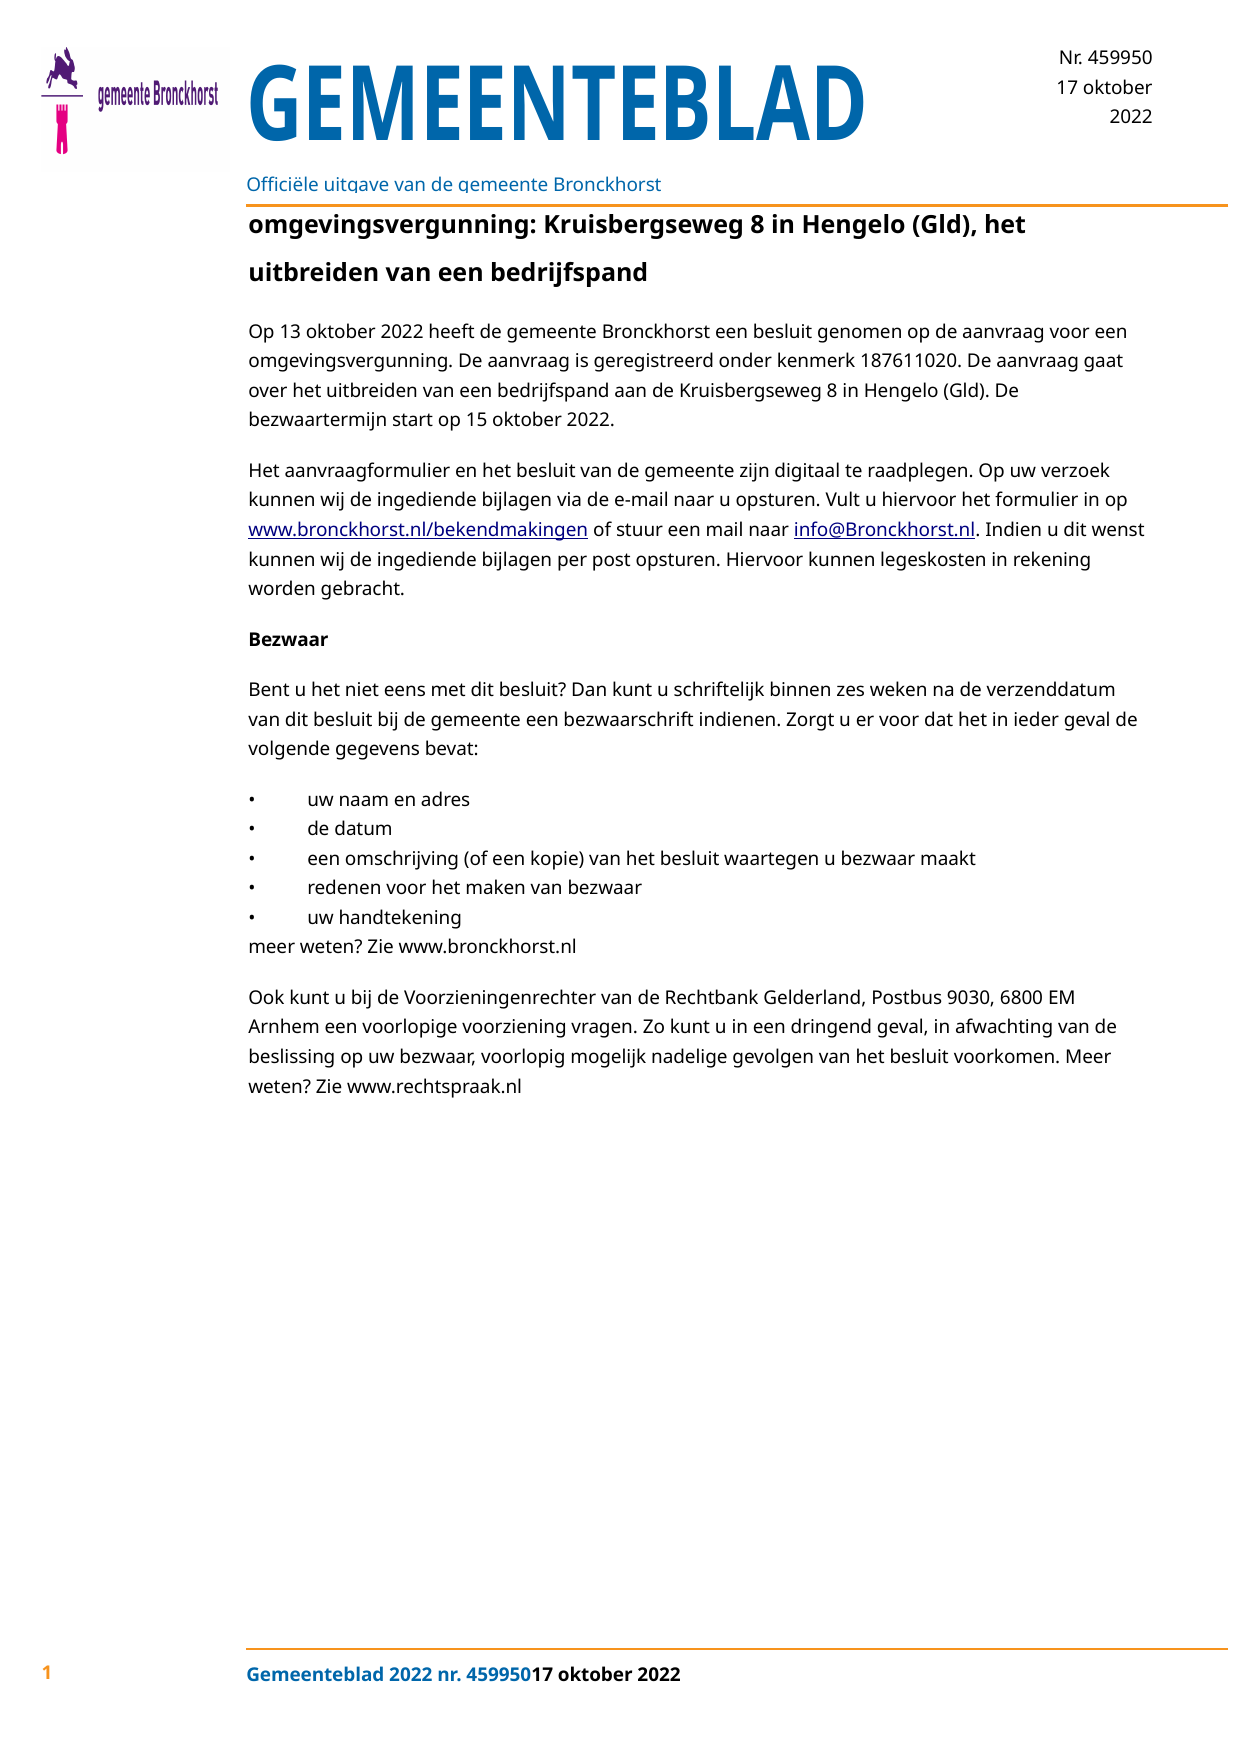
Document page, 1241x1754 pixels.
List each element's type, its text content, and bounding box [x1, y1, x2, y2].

picture [41, 47, 231, 172]
list de datum [248, 815, 1152, 841]
text Bezwaar [248, 626, 1152, 652]
text Ook kunt u bij de Voorzieningenrechter van de Rechtbank Gelderland, Postbus 9030, 6800 EM Arnhem een voorlopige voorziening vragen. Zo kunt u in een dringend geval, in afwachting van de beslissing op uw bezwaar, voorlopig mogelijk nadelige gevolgen van het besluit voorkomen. Meer weten? Zie www.rechtspraak.nl [248, 984, 1152, 1099]
text Bent u het niet eens met dit besluit? Dan kunt u schriftelijk binnen zes weken na de verzenddatum van dit besluit bij de gemeente een bezwaarschrift indienen. Zorgt u er voor dat het in ieder geval de volgende gegevens bevat: [248, 676, 1152, 761]
list uw naam en adres [248, 786, 1152, 812]
list een omschrijving (of een kopie) van het besluit waartegen u bezwaar maakt [248, 845, 1152, 871]
list uw handtekening [248, 904, 1152, 930]
text meer weten? Zie www.bronckhorst.nl [248, 934, 1152, 959]
text Op 13 oktober 2022 heeft de gemeente Bronckhorst een besluit genomen op de aanvraag voor een omgevingsvergunning. De aanvraag is geregistreerd onder kenmerk 187611020. De aanvraag gaat over het uitbreiden van een bedrijfspand aan de Kruisbergseweg 8 in Hengelo (Gld). De bezwaartermijn start op 15 oktober 2022. [248, 318, 1152, 432]
text Het aanvraagformulier en het besluit van de gemeente zijn digitaal te raadplegen. Op uw verzoek kunnen wij de ingediende bijlagen via de e-mail naar u opsturen. Vult u hiervoor het formulier in op www.bronckhorst.nl/bekendmakingen of stuur een mail naar info@Bronckhorst.nl. Indien u dit wenst kunnen wij de ingediende bijlagen per post opsturen. Hiervoor kunnen legeskosten in rekening worden gebracht. [248, 457, 1152, 601]
text omgevingsvergunning: Kruisbergseweg 8 in Hengelo (Gld), het uitbreiden van een bedrijfspand [248, 207, 1152, 288]
list redenen voor het maken van bezwaar [248, 874, 1152, 900]
